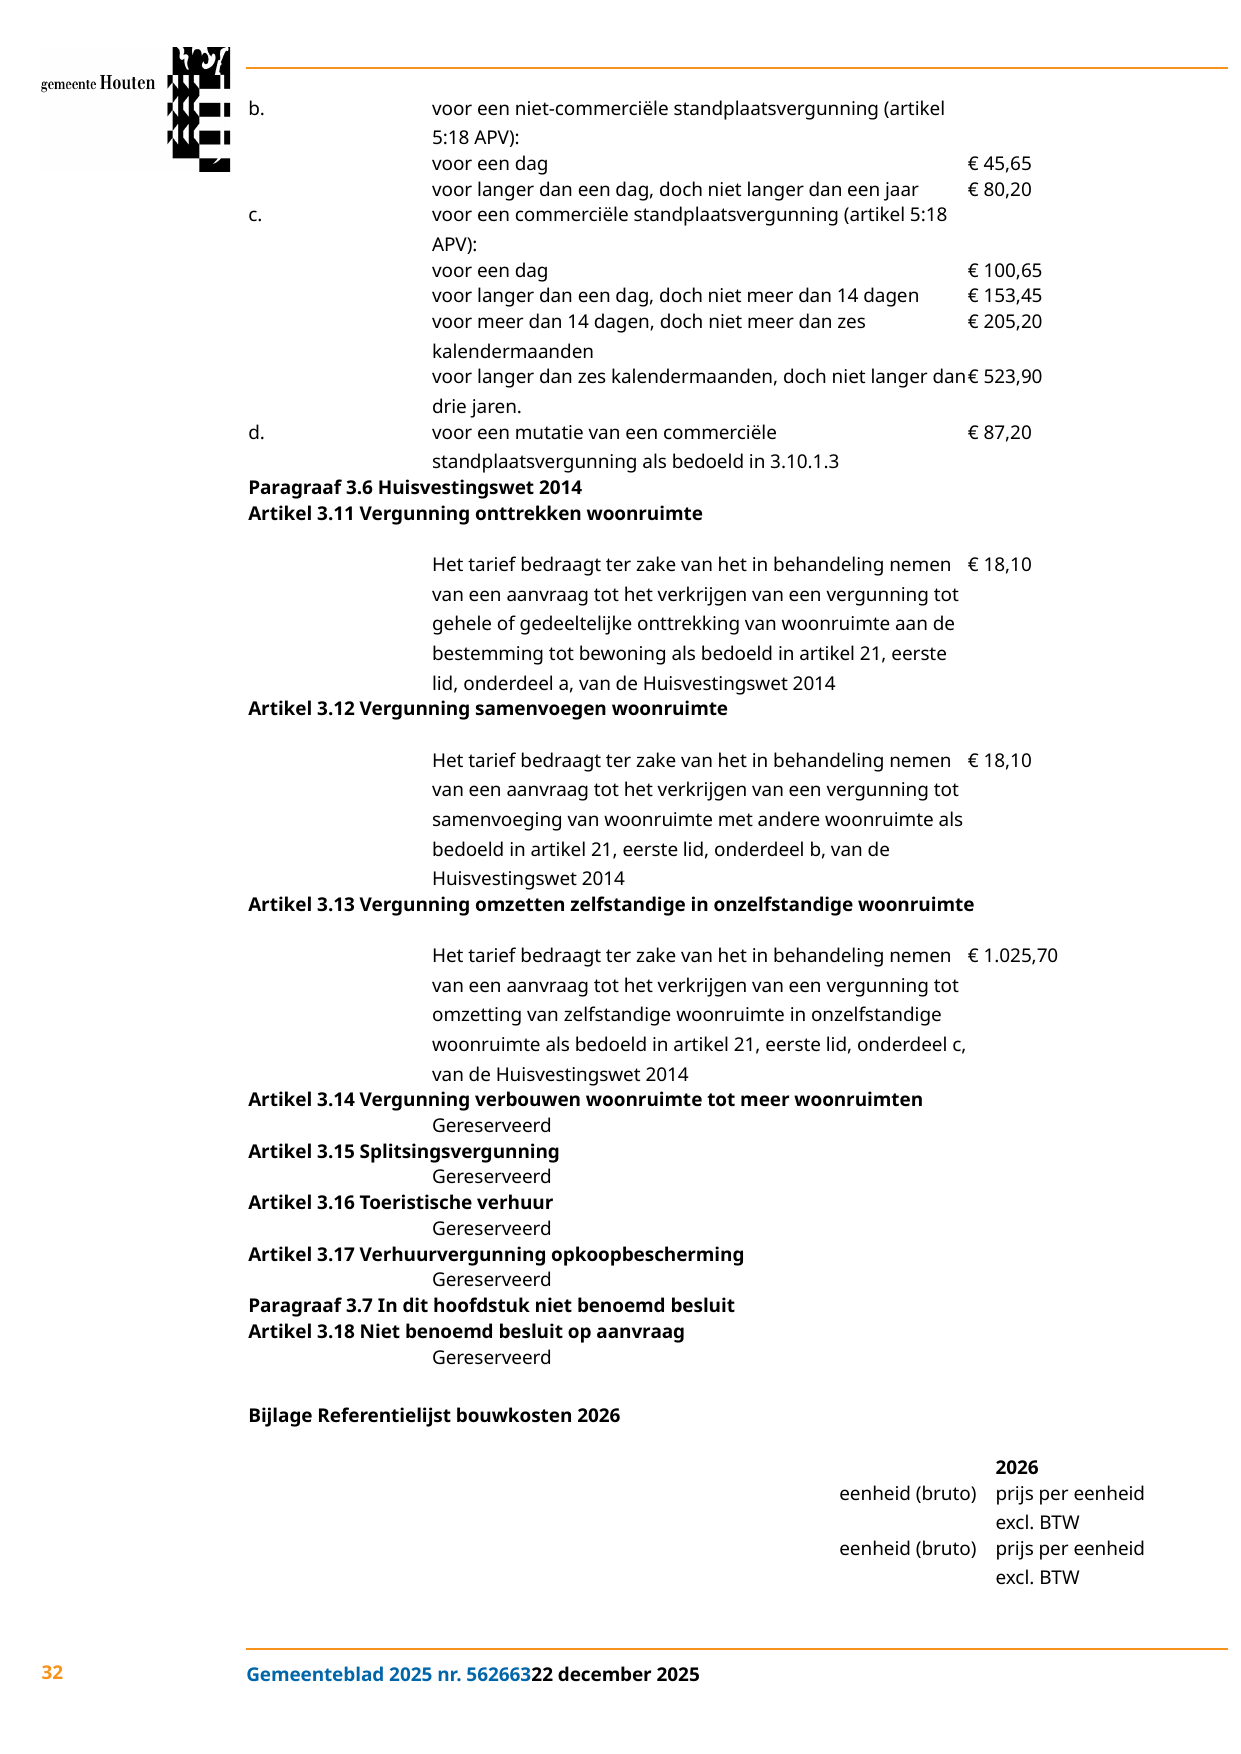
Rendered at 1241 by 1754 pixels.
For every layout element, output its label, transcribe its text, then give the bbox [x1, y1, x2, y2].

table_cell [404, 1480, 839, 1535]
table_cell [968, 526, 1152, 551]
table_header [839, 1403, 995, 1428]
table_cell Artikel 3.12 Vergunning samenvoegen woonruimte [248, 696, 1152, 721]
table_cell [248, 1535, 404, 1590]
table_cell voor een dag [432, 150, 968, 176]
table_cell [248, 1454, 404, 1480]
table_cell € 205,20 [968, 308, 1152, 364]
table_cell [248, 1428, 404, 1454]
table_cell voor langer dan een dag, doch niet meer dan 14 dagen [432, 283, 968, 308]
table_cell [968, 1267, 1152, 1292]
table_cell Artikel 3.13 Vergunning omzetten zelfstandige in onzelfstandige woonruimte [248, 891, 1152, 917]
table_cell prijs per eenheid excl. BTW [995, 1535, 1152, 1590]
table_cell [968, 1215, 1152, 1241]
table_cell Gereserveerd [432, 1112, 968, 1138]
table_cell [839, 1428, 995, 1454]
table_cell € 153,45 [968, 283, 1152, 308]
table_cell € 45,65 [968, 150, 1152, 176]
table_cell € 80,20 [968, 176, 1152, 202]
table_cell Het tarief bedraagt ter zake van het in behandeling nemen van een aanvraag tot het verkrijgen van een vergunning tot gehele of gedeeltelijke onttrekking van woonruimte aan de bestemming tot bewoning als bedoeld in artikel 21, eerste lid, onderdeel a, van de Huisvestingswet 2014 [432, 551, 968, 696]
table_cell [839, 1454, 995, 1480]
table_cell € 100,65 [968, 257, 1152, 283]
table_cell [248, 721, 432, 747]
table_cell Gereserveerd [432, 1215, 968, 1241]
table_cell € 523,90 [968, 364, 1152, 419]
table_cell voor een niet-commerciële standplaatsvergunning (artikel 5:18 APV): [432, 95, 968, 150]
table_cell Paragraaf 3.7 In dit hoofdstuk niet benoemd besluit [248, 1293, 1152, 1318]
table_cell Artikel 3.14 Vergunning verbouwen woonruimte tot meer woonruimten [248, 1087, 1152, 1112]
table_cell Artikel 3.18 Niet benoemd besluit op aanvraag [248, 1318, 1152, 1344]
table_cell € 87,20 [968, 419, 1152, 474]
table_cell [248, 943, 432, 1087]
table_cell voor een dag [432, 257, 968, 283]
table_cell [968, 1112, 1152, 1138]
table_cell voor langer dan zes kalendermaanden, doch niet langer dan drie jaren. [432, 364, 968, 419]
table_cell [248, 551, 432, 696]
table_cell [968, 721, 1152, 747]
table_cell Artikel 3.16 Toeristische verhuur [248, 1190, 1152, 1215]
table_cell d. [248, 419, 432, 474]
table_cell [432, 917, 968, 942]
table_cell [248, 176, 432, 202]
table_cell prijs per eenheid excl. BTW [995, 1480, 1152, 1535]
table_cell b. [248, 95, 432, 150]
table_header Bijlage Referentielijst bouwkosten 2026 [248, 1403, 839, 1428]
table_header [995, 1403, 1152, 1428]
table_cell € 18,10 [968, 747, 1152, 891]
table_cell Het tarief bedraagt ter zake van het in behandeling nemen van een aanvraag tot het verkrijgen van een vergunning tot omzetting van zelfstandige woonruimte in onzelfstandige woonruimte als bedoeld in artikel 21, eerste lid, onderdeel c, van de Huisvestingswet 2014 [432, 943, 968, 1087]
table_cell [248, 747, 432, 891]
table_cell voor een mutatie van een commerciële standplaatsvergunning als bedoeld in 3.10.1.3 [432, 419, 968, 474]
table_cell Gereserveerd [432, 1164, 968, 1189]
table_cell [248, 283, 432, 308]
table_cell voor een commerciële standplaatsvergunning (artikel 5:18 APV): [432, 202, 968, 257]
picture [41, 47, 231, 172]
table_cell [248, 526, 432, 551]
table_cell Paragraaf 3.6 Huisvestingswet 2014 [248, 474, 1152, 500]
table_cell [404, 1535, 839, 1590]
table_cell Gereserveerd [432, 1344, 968, 1369]
table_cell [248, 1215, 432, 1241]
table_cell [432, 721, 968, 747]
table_cell [404, 1428, 839, 1454]
table_cell [968, 1164, 1152, 1189]
table_cell [248, 1164, 432, 1189]
table_cell voor meer dan 14 dagen, doch niet meer dan zes kalendermaanden [432, 308, 968, 364]
table_cell Het tarief bedraagt ter zake van het in behandeling nemen van een aanvraag tot het verkrijgen van een vergunning tot samenvoeging van woonruimte met andere woonruimte als bedoeld in artikel 21, eerste lid, onderdeel b, van de Huisvestingswet 2014 [432, 747, 968, 891]
table_cell voor langer dan een dag, doch niet langer dan een jaar [432, 176, 968, 202]
table_cell eenheid (bruto) [839, 1535, 995, 1590]
table_cell [248, 1480, 404, 1535]
table_cell [248, 1267, 432, 1292]
table_cell [248, 364, 432, 419]
table_cell [248, 150, 432, 176]
table_cell [968, 95, 1152, 150]
table_cell [995, 1428, 1152, 1454]
table_cell [248, 917, 432, 942]
table_cell [432, 526, 968, 551]
table_cell [968, 202, 1152, 257]
table_cell [248, 1112, 432, 1138]
table_cell [968, 1344, 1152, 1369]
table_cell [248, 308, 432, 364]
table_cell [248, 1344, 432, 1369]
table_cell Artikel 3.11 Vergunning onttrekken woonruimte [248, 500, 1152, 526]
table_cell [968, 917, 1152, 942]
table_cell [248, 257, 432, 283]
table_cell Artikel 3.17 Verhuurvergunning opkoopbescherming [248, 1241, 1152, 1267]
table_cell € 1.025,70 [968, 943, 1152, 1087]
table_cell c. [248, 202, 432, 257]
table_cell Gereserveerd [432, 1267, 968, 1292]
table_cell eenheid (bruto) [839, 1480, 995, 1535]
table_cell [404, 1454, 839, 1480]
table_cell € 18,10 [968, 551, 1152, 696]
table_cell Artikel 3.15 Splitsingsvergunning [248, 1138, 1152, 1164]
table_cell 2026 [995, 1454, 1152, 1480]
